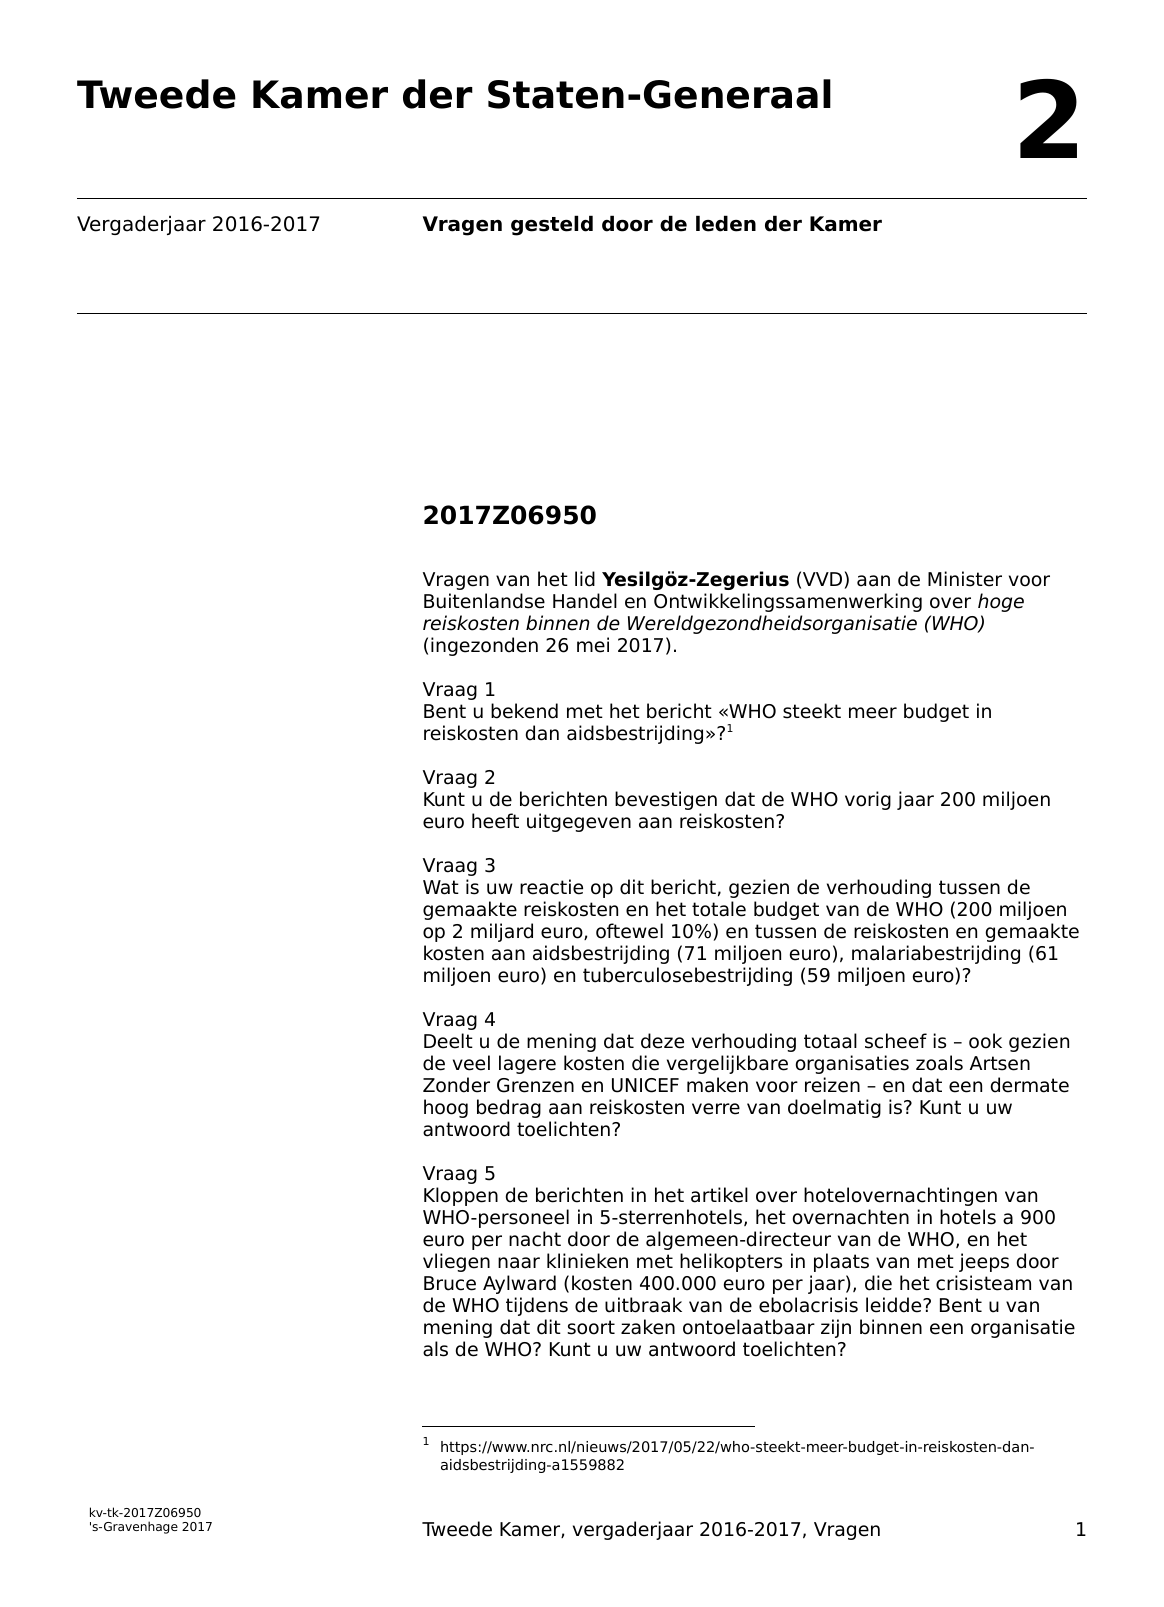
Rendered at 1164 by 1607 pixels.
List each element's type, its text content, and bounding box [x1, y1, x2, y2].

text Vraag 3 [422, 855, 1087, 877]
text Kunt u de berichten bevestigen dat de WHO vorig jaar 200 miljoen euro heeft uitgegeven aan reiskosten? [422, 789, 1087, 833]
text Vraag 5 [422, 1163, 1087, 1185]
text Deelt u de mening dat deze verhouding totaal scheef is – ook gezien de veel lagere kosten die vergelijkbare organisaties zoals Artsen Zonder Grenzen en UNICEF maken voor reizen – en dat een dermate hoog bedrag aan reiskosten verre van doelmatig is? Kunt u uw antwoord toelichten? [422, 1031, 1087, 1141]
text Vraag 2 [422, 767, 1087, 789]
table_cell Vragen gesteld door de leden der Kamer [422, 199, 1087, 313]
text https://www.nrc.nl/nieuws/2017/05/22/who-steekt-meer-budget-in-reiskosten-dan-aidsbestrijding-a1559882 [422, 1435, 1087, 1474]
text kv-tk-2017Z06950 [88, 1506, 323, 1520]
text Kloppen de berichten in het artikel over hotelovernachtingen van WHO-personeel in 5-sterrenhotels, het overnachten in hotels a 900 euro per nacht door de algemeen-directeur van de WHO, en het vliegen naar klinieken met helikopters in plaats van met jeeps door Bruce Aylward (kosten 400.000 euro per jaar), die het crisisteam van de WHO tijdens de uitbraak van de ebolacrisis leidde? Bent u van mening dat dit soort zaken ontoelaatbaar zijn binnen een organisatie als de WHO? Kunt u uw antwoord toelichten? [422, 1185, 1087, 1361]
text Vragen van het lid Yesilgöz-Zegerius (VVD) aan de Minister voor Buitenlandse Handel en Ontwikkelingssamenwerking over hoge reiskosten binnen de Wereldgezondheidsorganisatie (WHO) (ingezonden 26 mei 2017). [422, 569, 1087, 657]
text 's-Gravenhage 2017 [88, 1520, 323, 1534]
table_header 2 [886, 59, 1087, 198]
text Bent u bekend met het bericht «WHO steekt meer budget in reiskosten dan aidsbestrijding»? [422, 701, 1087, 745]
text Vraag 1 [422, 679, 1087, 701]
text 2017Z06950 [422, 501, 1087, 531]
text Wat is uw reactie op dit bericht, gezien de verhouding tussen de gemaakte reiskosten en het totale budget van de WHO (200 miljoen op 2 miljard euro, oftewel 10%) en tussen de reiskosten en gemaakte kosten aan aidsbestrijding (71 miljoen euro), malariabestrijding (61 miljoen euro) en tuberculosebestrijding (59 miljoen euro)? [422, 877, 1087, 987]
table_header Tweede Kamer der Staten-Generaal [77, 59, 886, 198]
table_cell Vergaderjaar 2016-2017 [77, 199, 422, 313]
text Vraag 4 [422, 1009, 1087, 1031]
